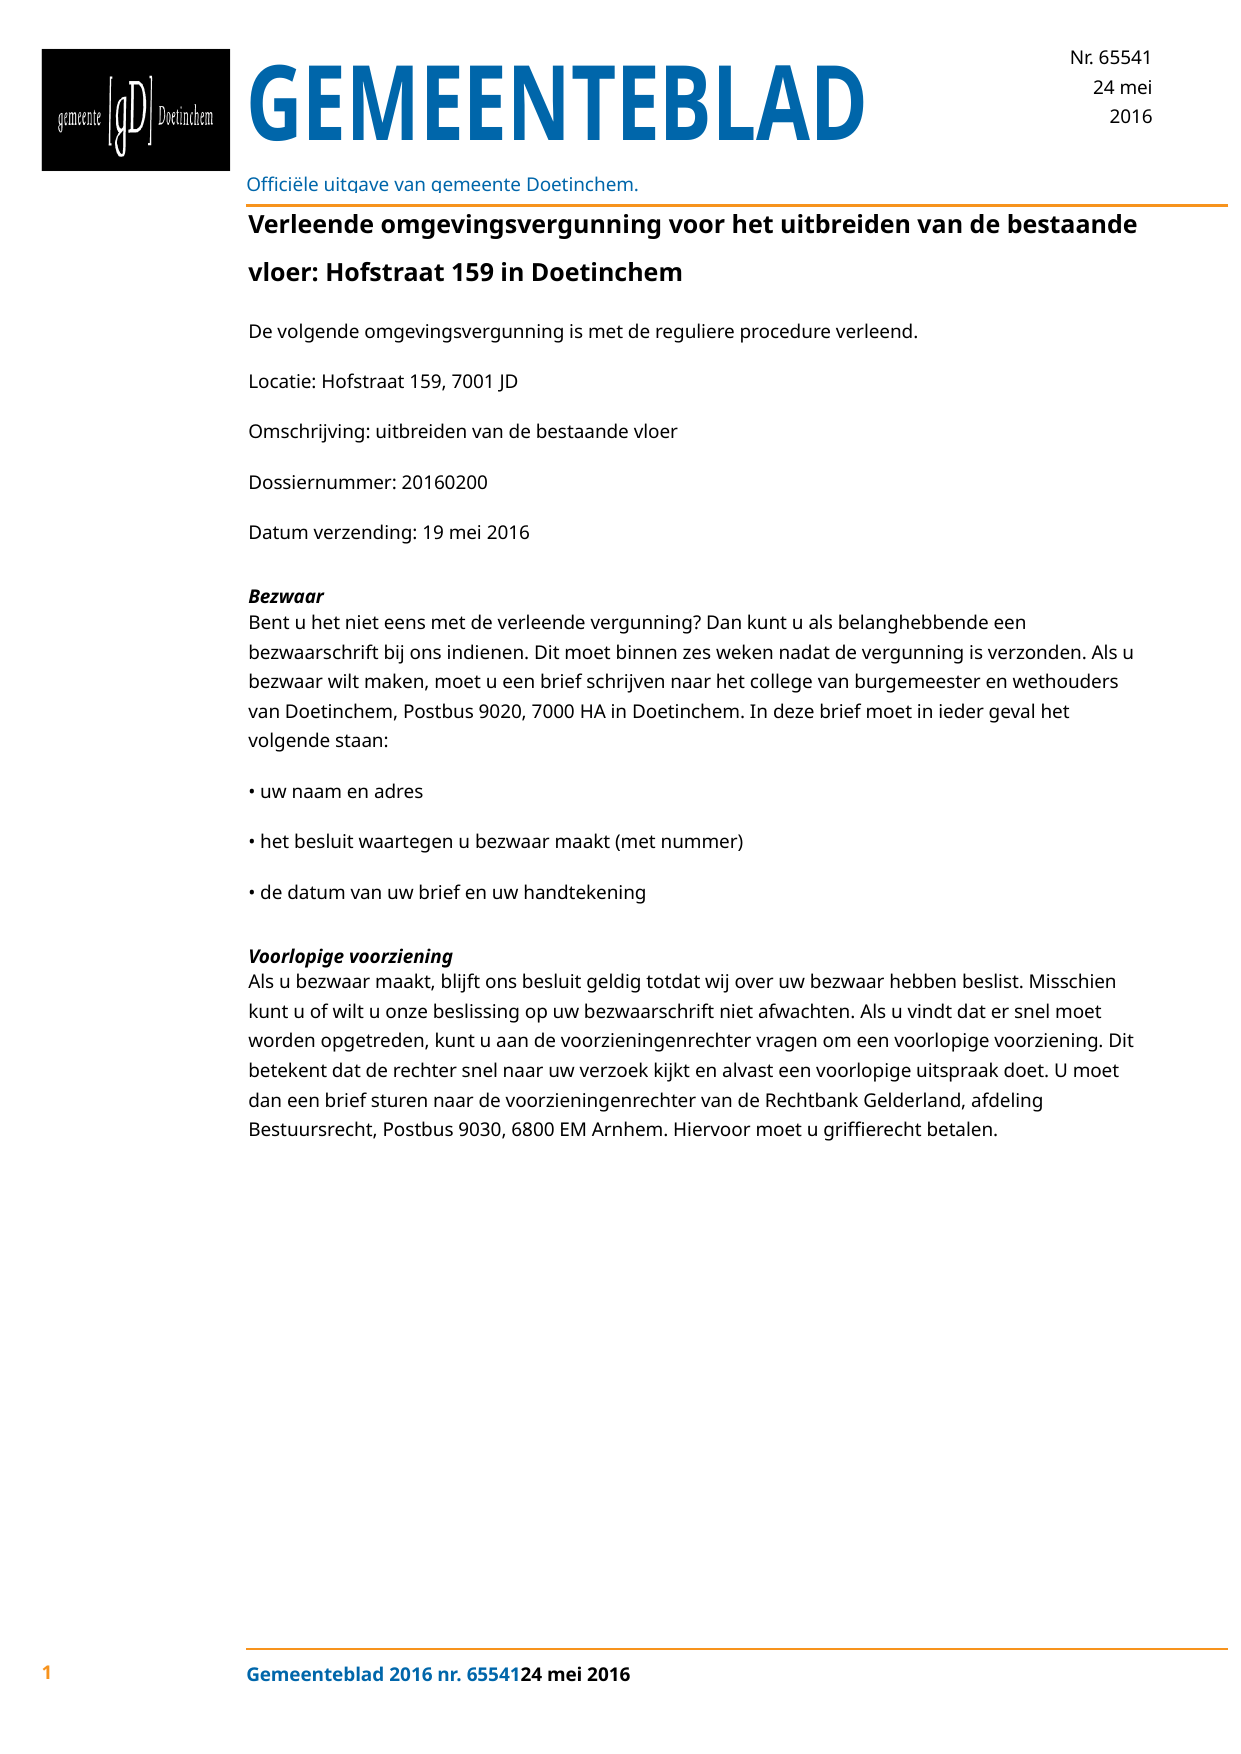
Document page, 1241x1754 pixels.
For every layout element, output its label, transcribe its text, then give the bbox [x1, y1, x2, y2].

text Bent u het niet eens met de verleende vergunning? Dan kunt u als belanghebbende een bezwaarschrift bij ons indienen. Dit moet binnen zes weken nadat de vergunning is verzonden. Als u bezwaar wilt maken, moet u een brief schrijven naar het college van burgemeester en wethouders van Doetinchem, Postbus 9020, 7000 HA in Doetinchem. In deze brief moet in ieder geval het volgende staan: [248, 609, 1152, 753]
text Bezwaar [248, 583, 1152, 609]
text Voorlopige voorziening [248, 943, 1152, 968]
text Datum verzending: 19 mei 2016 [248, 519, 1152, 545]
text Verleende omgevingsvergunning voor het uitbreiden van de bestaande vloer: Hofstraat 159 in Doetinchem [248, 207, 1152, 288]
text • het besluit waartegen u bezwaar maakt (met nummer) [248, 828, 1152, 854]
text • de datum van uw brief en uw handtekening [248, 879, 1152, 904]
text De volgende omgevingsvergunning is met de reguliere procedure verleend. [248, 318, 1152, 344]
text Dossiernummer: 20160200 [248, 469, 1152, 495]
text • uw naam en adres [248, 778, 1152, 804]
text Als u bezwaar maakt, blijft ons besluit geldig totdat wij over uw bezwaar hebben beslist. Misschien kunt u of wilt u onze beslissing op uw bezwaarschrift niet afwachten. Als u vindt dat er snel moet worden opgetreden, kunt u aan de voorzieningenrechter vragen om een voorlopige voorziening. Dit betekent dat de rechter snel naar uw verzoek kijkt en alvast een voorlopige uitspraak doet. U moet dan een brief sturen naar de voorzieningenrechter van de Rechtbank Gelderland, afdeling Bestuursrecht, Postbus 9030, 6800 EM Arnhem. Hiervoor moet u griffierecht betalen. [248, 968, 1152, 1142]
picture [41, 47, 231, 172]
text Omschrijving: uitbreiden van de bestaande vloer [248, 419, 1152, 444]
text Locatie: Hofstraat 159, 7001 JD [248, 368, 1152, 394]
